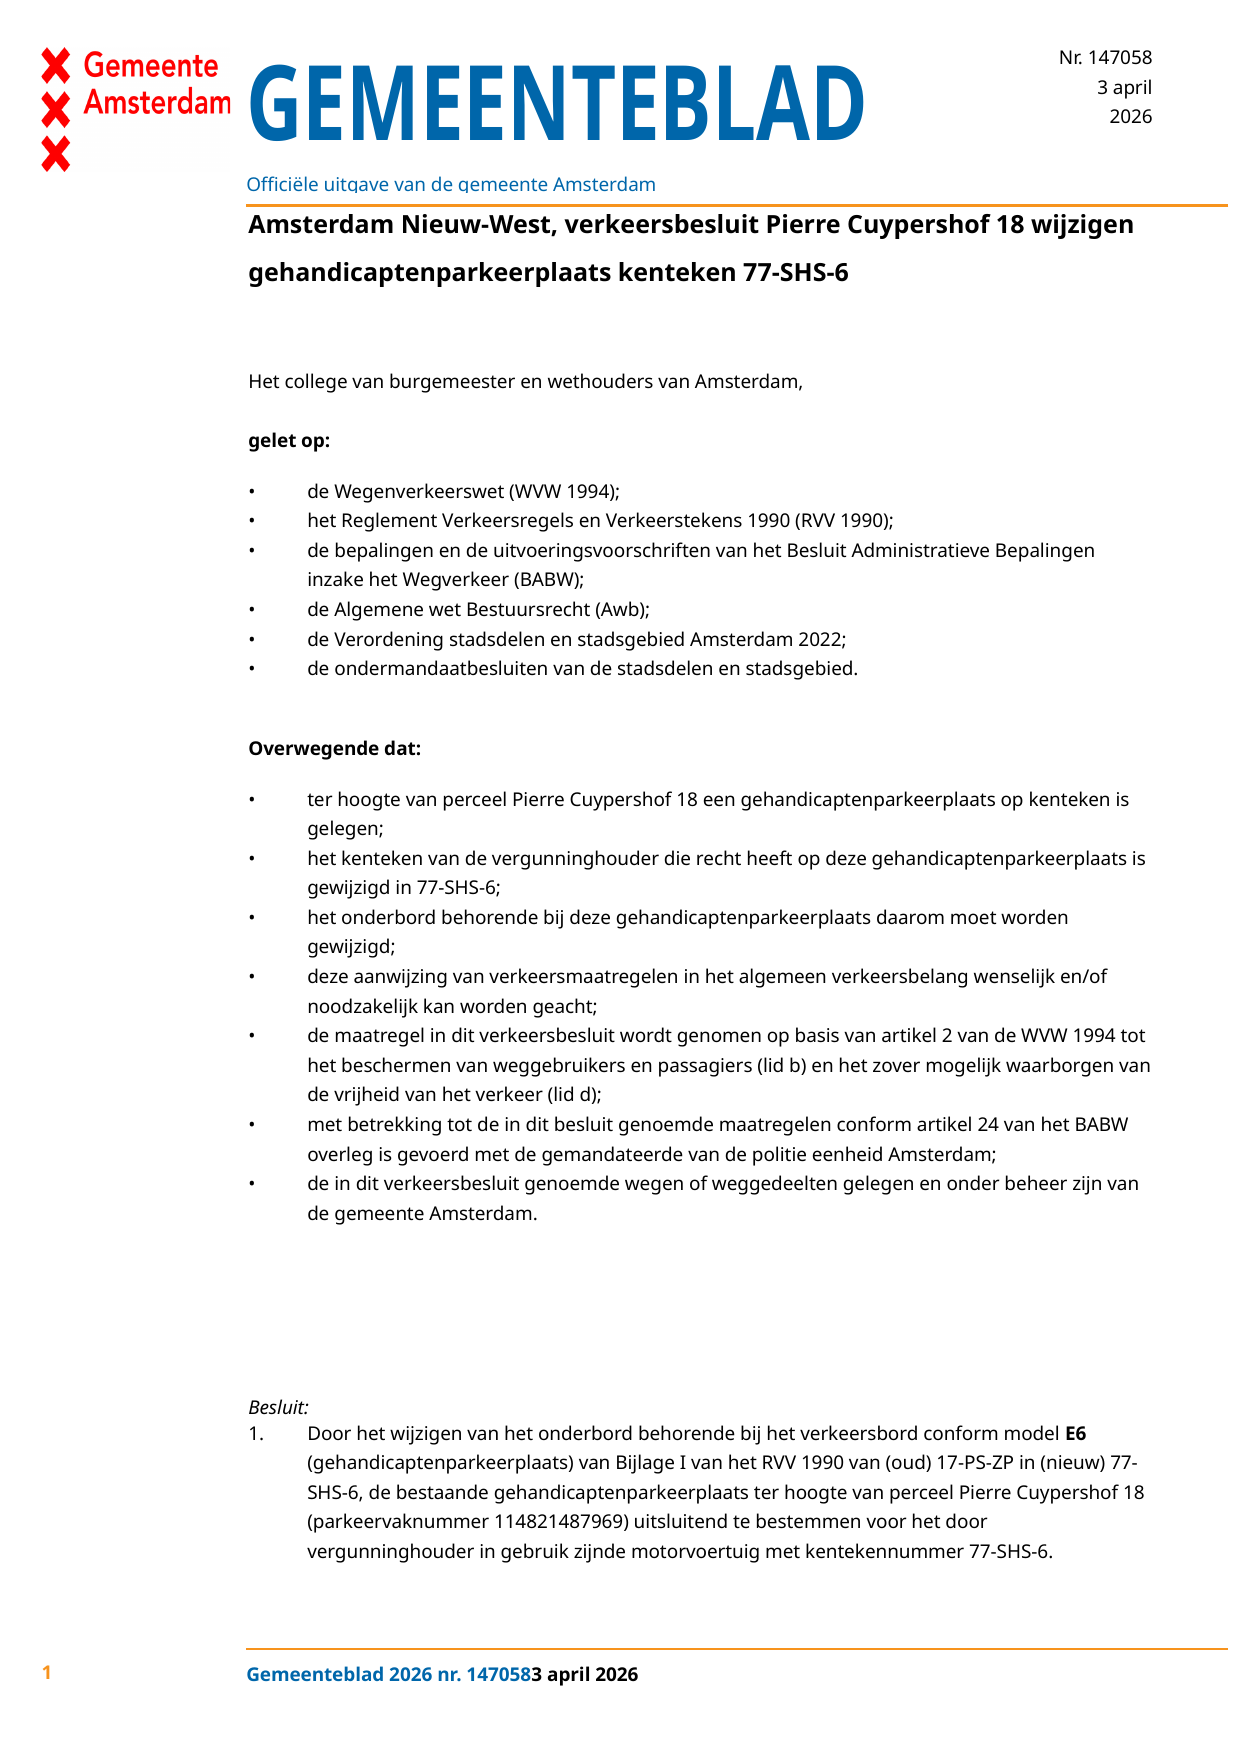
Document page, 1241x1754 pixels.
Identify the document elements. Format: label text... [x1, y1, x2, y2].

list de in dit verkeersbesluit genoemde wegen of weggedeelten gelegen en onder beheer zijn van de gemeente Amsterdam. [248, 1170, 1152, 1226]
list het onderbord behorende bij deze gehandicaptenparkeerplaats daarom moet worden gewijzigd; [248, 904, 1152, 959]
text Amsterdam Nieuw-West, verkeersbesluit Pierre Cuypershof 18 wijzigen gehandicaptenparkeerplaats kenteken 77-SHS-6 [248, 207, 1152, 288]
list de bepalingen en de uitvoeringsvoorschriften van het Besluit Administratieve Bepalingen inzake het Wegverkeer (BABW); [248, 537, 1152, 592]
list de maatregel in dit verkeersbesluit wordt genomen op basis van artikel 2 van de WVW 1994 tot het beschermen van weggebruikers en passagiers (lid b) en het zover mogelijk waarborgen van de vrijheid van het verkeer (lid d); [248, 1022, 1152, 1107]
list de Verordening stadsdelen en stadsgebied Amsterdam 2022; [248, 626, 1152, 651]
list de Wegenverkeerswet (WVW 1994); [248, 478, 1152, 503]
text Het college van burgemeester en wethouders van Amsterdam, [248, 368, 1152, 394]
list ter hoogte van perceel Pierre Cuypershof 18 een gehandicaptenparkeerplaats op kenteken is gelegen; [248, 786, 1152, 841]
list het kenteken van de vergunninghouder die recht heeft op deze gehandicaptenparkeerplaats is gewijzigd in 77-SHS-6; [248, 845, 1152, 900]
list deze aanwijzing van verkeersmaatregelen in het algemeen verkeersbelang wenselijk en/of noodzakelijk kan worden geacht; [248, 963, 1152, 1018]
list met betrekking tot de in dit besluit genoemde maatregelen conform artikel 24 van het BABW overleg is gevoerd met de gemandateerde van de politie eenheid Amsterdam; [248, 1111, 1152, 1166]
list Door het wijzigen van het onderbord behorende bij het verkeersbord conform model E6 (gehandicaptenparkeerplaats) van Bijlage I van het RVV 1990 van (oud) 17-PS-ZP in (nieuw) 77-SHS-6, de bestaande gehandicaptenparkeerplaats ter hoogte van perceel Pierre Cuypershof 18 (parkeervaknummer 114821487969) uitsluitend te bestemmen voor het door vergunninghouder in gebruik zijnde motorvoertuig met kentekennummer 77-SHS-6. [248, 1420, 1152, 1564]
list de ondermandaatbesluiten van de stadsdelen en stadsgebied. [248, 655, 1152, 681]
list het Reglement Verkeersregels en Verkeerstekens 1990 (RVV 1990); [248, 507, 1152, 533]
list de Algemene wet Bestuursrecht (Awb); [248, 596, 1152, 622]
text Overwegende dat: [248, 735, 1152, 761]
text gelet op: [248, 427, 1152, 453]
text Besluit: [248, 1394, 1152, 1420]
picture [41, 47, 231, 172]
